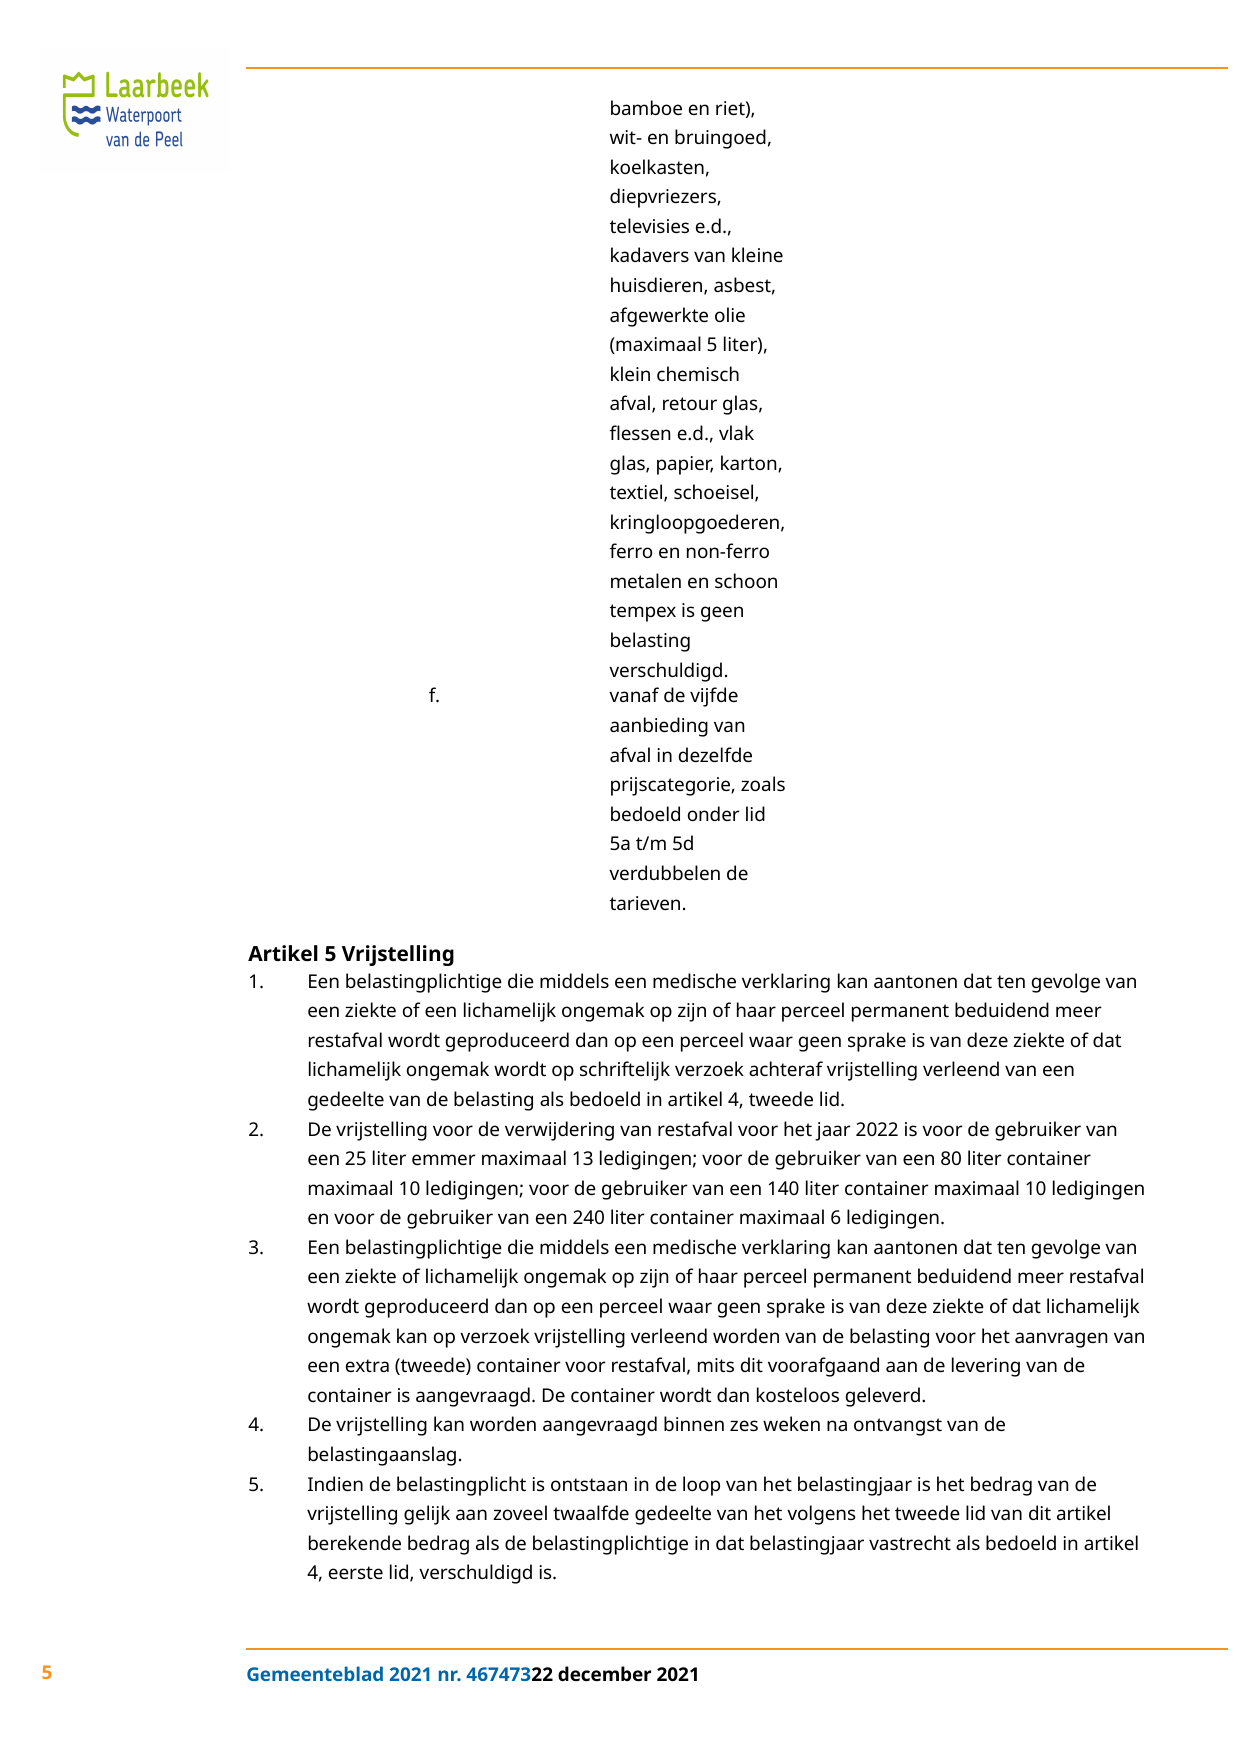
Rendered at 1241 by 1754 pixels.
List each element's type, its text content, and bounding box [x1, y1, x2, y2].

list Een belastingplichtige die middels een medische verklaring kan aantonen dat ten gevolge van een ziekte of lichamelijk ongemak op zijn of haar perceel permanent beduidend meer restafval wordt geproduceerd dan op een perceel waar geen sprake is van deze ziekte of dat lichamelijk ongemak kan op verzoek vrijstelling verleend worden van de belasting voor het aanvragen van een extra (tweede) container voor restafval, mits dit voorafgaand aan de levering van de container is aangevraagd. De container wordt dan kosteloos geleverd. [248, 1234, 1152, 1408]
text Artikel 5 Vrijstelling [248, 939, 1152, 968]
table_cell [429, 95, 609, 683]
list De vrijstelling voor de verwijdering van restafval voor het jaar 2022 is voor de gebruiker van een 25 liter emmer maximaal 13 ledigingen; voor de gebruiker van een 80 liter container maximaal 10 ledigingen; voor de gebruiker van een 140 liter container maximaal 10 ledigingen en voor de gebruiker van een 240 liter container maximaal 6 ledigingen. [248, 1116, 1152, 1230]
table_cell bamboe en riet), wit- en bruingoed, koelkasten, diepvriezers, televisies e.d., kadavers van kleine huisdieren, asbest, afgewerkte olie (maximaal 5 liter), klein chemisch afval, retour glas, flessen e.d., vlak glas, papier, karton, textiel, schoeisel, kringloopgoederen, ferro en non-ferro metalen en schoon tempex is geen belasting verschuldigd. [609, 95, 790, 683]
table_cell vanaf de vijfde aanbieding van afval in dezelfde prijscategorie, zoals bedoeld onder lid 5a t/m 5d verdubbelen de tarieven. [609, 683, 790, 915]
table_cell [790, 95, 971, 683]
list Een belastingplichtige die middels een medische verklaring kan aantonen dat ten gevolge van een ziekte of een lichamelijk ongemak op zijn of haar perceel permanent beduidend meer restafval wordt geproduceerd dan op een perceel waar geen sprake is van deze ziekte of dat lichamelijk ongemak wordt op schriftelijk verzoek achteraf vrijstelling verleend van een gedeelte van de belasting als bedoeld in artikel 4, tweede lid. [248, 968, 1152, 1112]
picture [41, 47, 231, 172]
list De vrijstelling kan worden aangevraagd binnen zes weken na ontvangst van de belastingaanslag. [248, 1412, 1152, 1467]
table_cell f. [429, 683, 609, 915]
table_cell [790, 683, 971, 915]
table_cell [971, 683, 1152, 915]
table_cell [248, 683, 429, 915]
list Indien de belastingplicht is ontstaan in de loop van het belastingjaar is het bedrag van de vrijstelling gelijk aan zoveel twaalfde gedeelte van het volgens het tweede lid van dit artikel berekende bedrag als de belastingplichtige in dat belastingjaar vastrecht als bedoeld in artikel 4, eerste lid, verschuldigd is. [248, 1471, 1152, 1585]
table_cell [971, 95, 1152, 683]
table_cell [248, 95, 429, 683]
